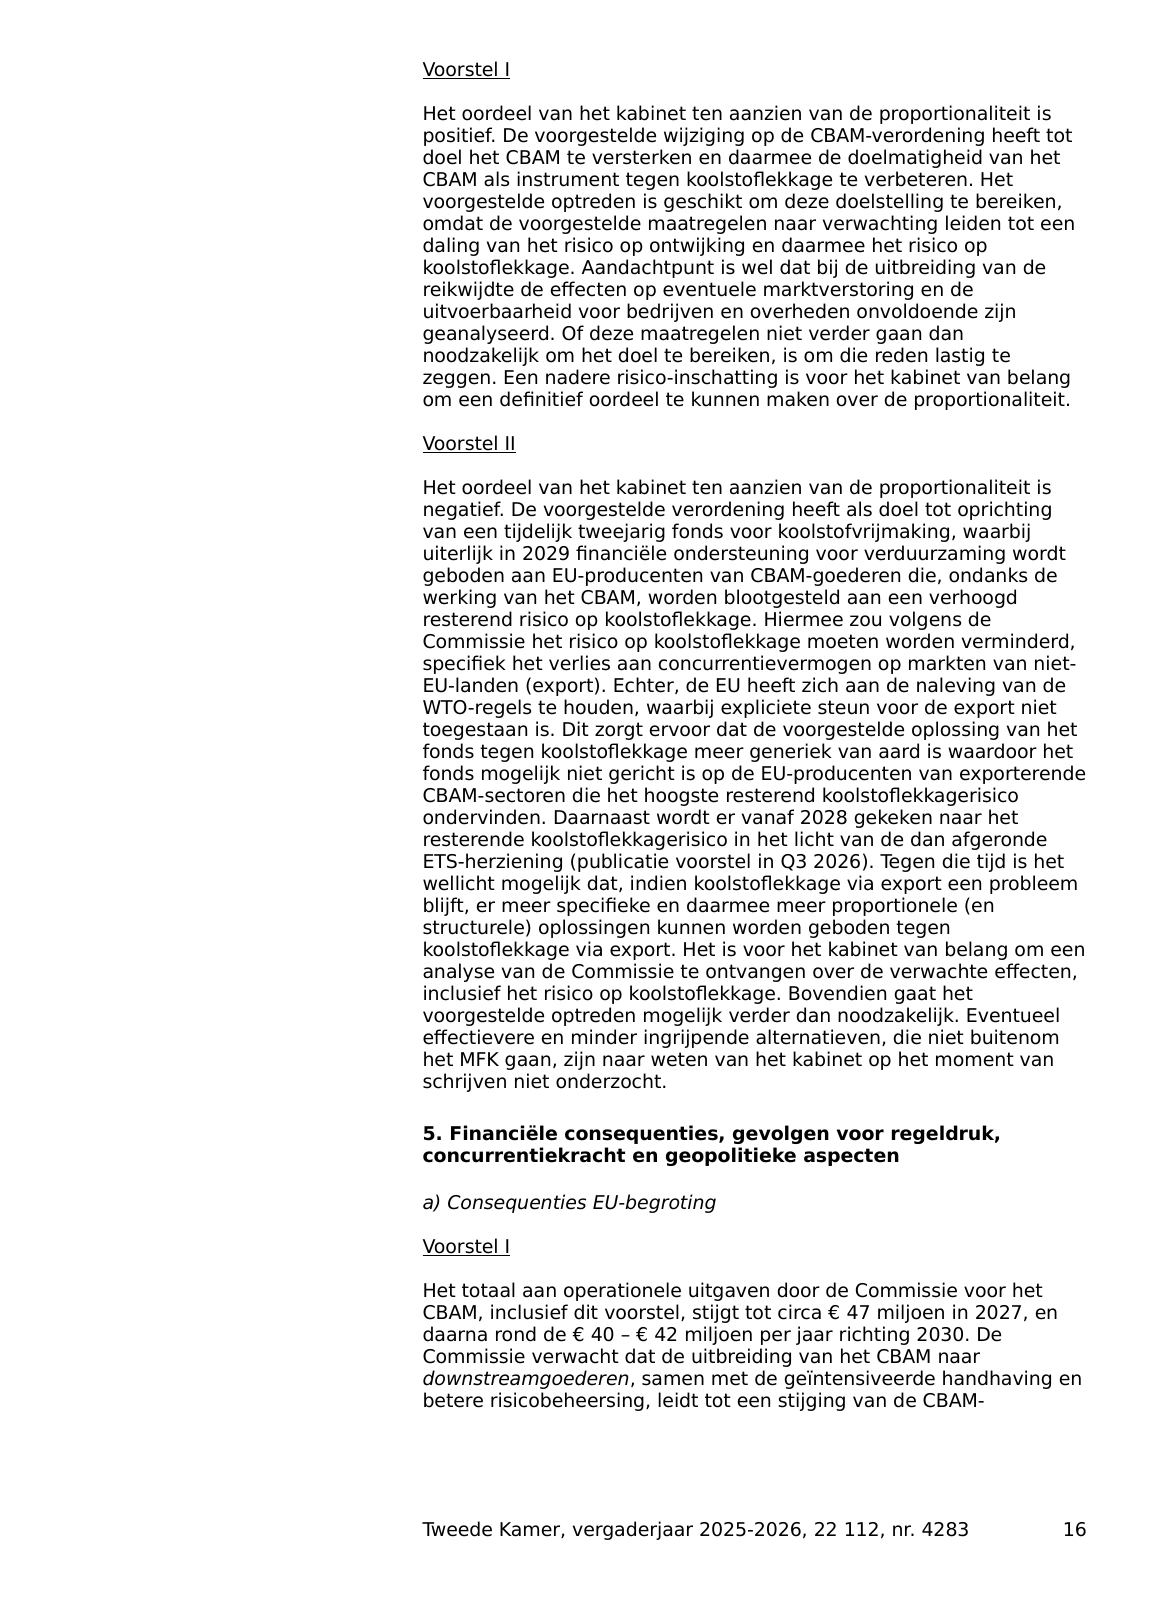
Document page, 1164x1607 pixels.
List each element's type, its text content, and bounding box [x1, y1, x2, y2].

text Het totaal aan operationele uitgaven door de Commissie voor het CBAM, inclusief dit voorstel, stijgt tot circa € 47 miljoen in 2027, en daarna rond de € 40 – € 42 miljoen per jaar richting 2030. De Commissie verwacht dat de uitbreiding van het CBAM naar downstreamgoederen, samen met de geïntensiveerde handhaving en betere risicobeheersing, leidt tot een stijging van de CBAM- [422, 1280, 1087, 1412]
subtitle Voorstel II [422, 433, 1087, 455]
text Het oordeel van het kabinet ten aanzien van de proportionaliteit is negatief. De voorgestelde verordening heeft als doel tot oprichting van een tijdelijk tweejarig fonds voor koolstofvrijmaking, waarbij uiterlijk in 2029 financiële ondersteuning voor verduurzaming wordt geboden aan EU-producenten van CBAM-goederen die, ondanks de werking van het CBAM, worden blootgesteld aan een verhoogd resterend risico op koolstoflekkage. Hiermee zou volgens de Commissie het risico op koolstoflekkage moeten worden verminderd, specifiek het verlies aan concurrentievermogen op markten van niet-EU-landen (export). Echter, de EU heeft zich aan de naleving van de WTO-regels te houden, waarbij expliciete steun voor de export niet toegestaan is. Dit zorgt ervoor dat de voorgestelde oplossing van het fonds tegen koolstoflekkage meer generiek van aard is waardoor het fonds mogelijk niet gericht is op de EU-producenten van exporterende CBAM-sectoren die het hoogste resterend koolstoflekkagerisico ondervinden. Daarnaast wordt er vanaf 2028 gekeken naar het resterende koolstoflekkagerisico in het licht van de dan afgeronde ETS-herziening (publicatie voorstel in Q3 2026). Tegen die tijd is het wellicht mogelijk dat, indien koolstoflekkage via export een probleem blijft, er meer specifieke en daarmee meer proportionele (en structurele) oplossingen kunnen worden geboden tegen koolstoflekkage via export. Het is voor het kabinet van belang om een analyse van de Commissie te ontvangen over de verwachte effecten, inclusief het risico op koolstoflekkage. Bovendien gaat het voorgestelde optreden mogelijk verder dan noodzakelijk. Eventueel effectievere en minder ingrijpende alternatieven, die niet buitenom het MFK gaan, zijn naar weten van het kabinet op het moment van schrijven niet onderzocht. [422, 477, 1087, 1093]
text Het oordeel van het kabinet ten aanzien van de proportionaliteit is positief. De voorgestelde wijziging op de CBAM-verordening heeft tot doel het CBAM te versterken en daarmee de doelmatigheid van het CBAM als instrument tegen koolstoflekkage te verbeteren. Het voorgestelde optreden is geschikt om deze doelstelling te bereiken, omdat de voorgestelde maatregelen naar verwachting leiden tot een daling van het risico op ontwijking en daarmee het risico op koolstoflekkage. Aandachtpunt is wel dat bij de uitbreiding van de reikwijdte de effecten op eventuele marktverstoring en de uitvoerbaarheid voor bedrijven en overheden onvoldoende zijn geanalyseerd. Of deze maatregelen niet verder gaan dan noodzakelijk om het doel te bereiken, is om die reden lastig te zeggen. Een nadere risico-inschatting is voor het kabinet van belang om een definitief oordeel te kunnen maken over de proportionaliteit. [422, 103, 1087, 411]
subtitle Voorstel I [422, 59, 1087, 81]
subtitle a) Consequenties EU-begroting [422, 1192, 1087, 1214]
subtitle Voorstel I [422, 1236, 1087, 1258]
subtitle 5. Financiële consequenties, gevolgen voor regeldruk, concurrentiekracht en geopolitieke aspecten [422, 1123, 1087, 1167]
